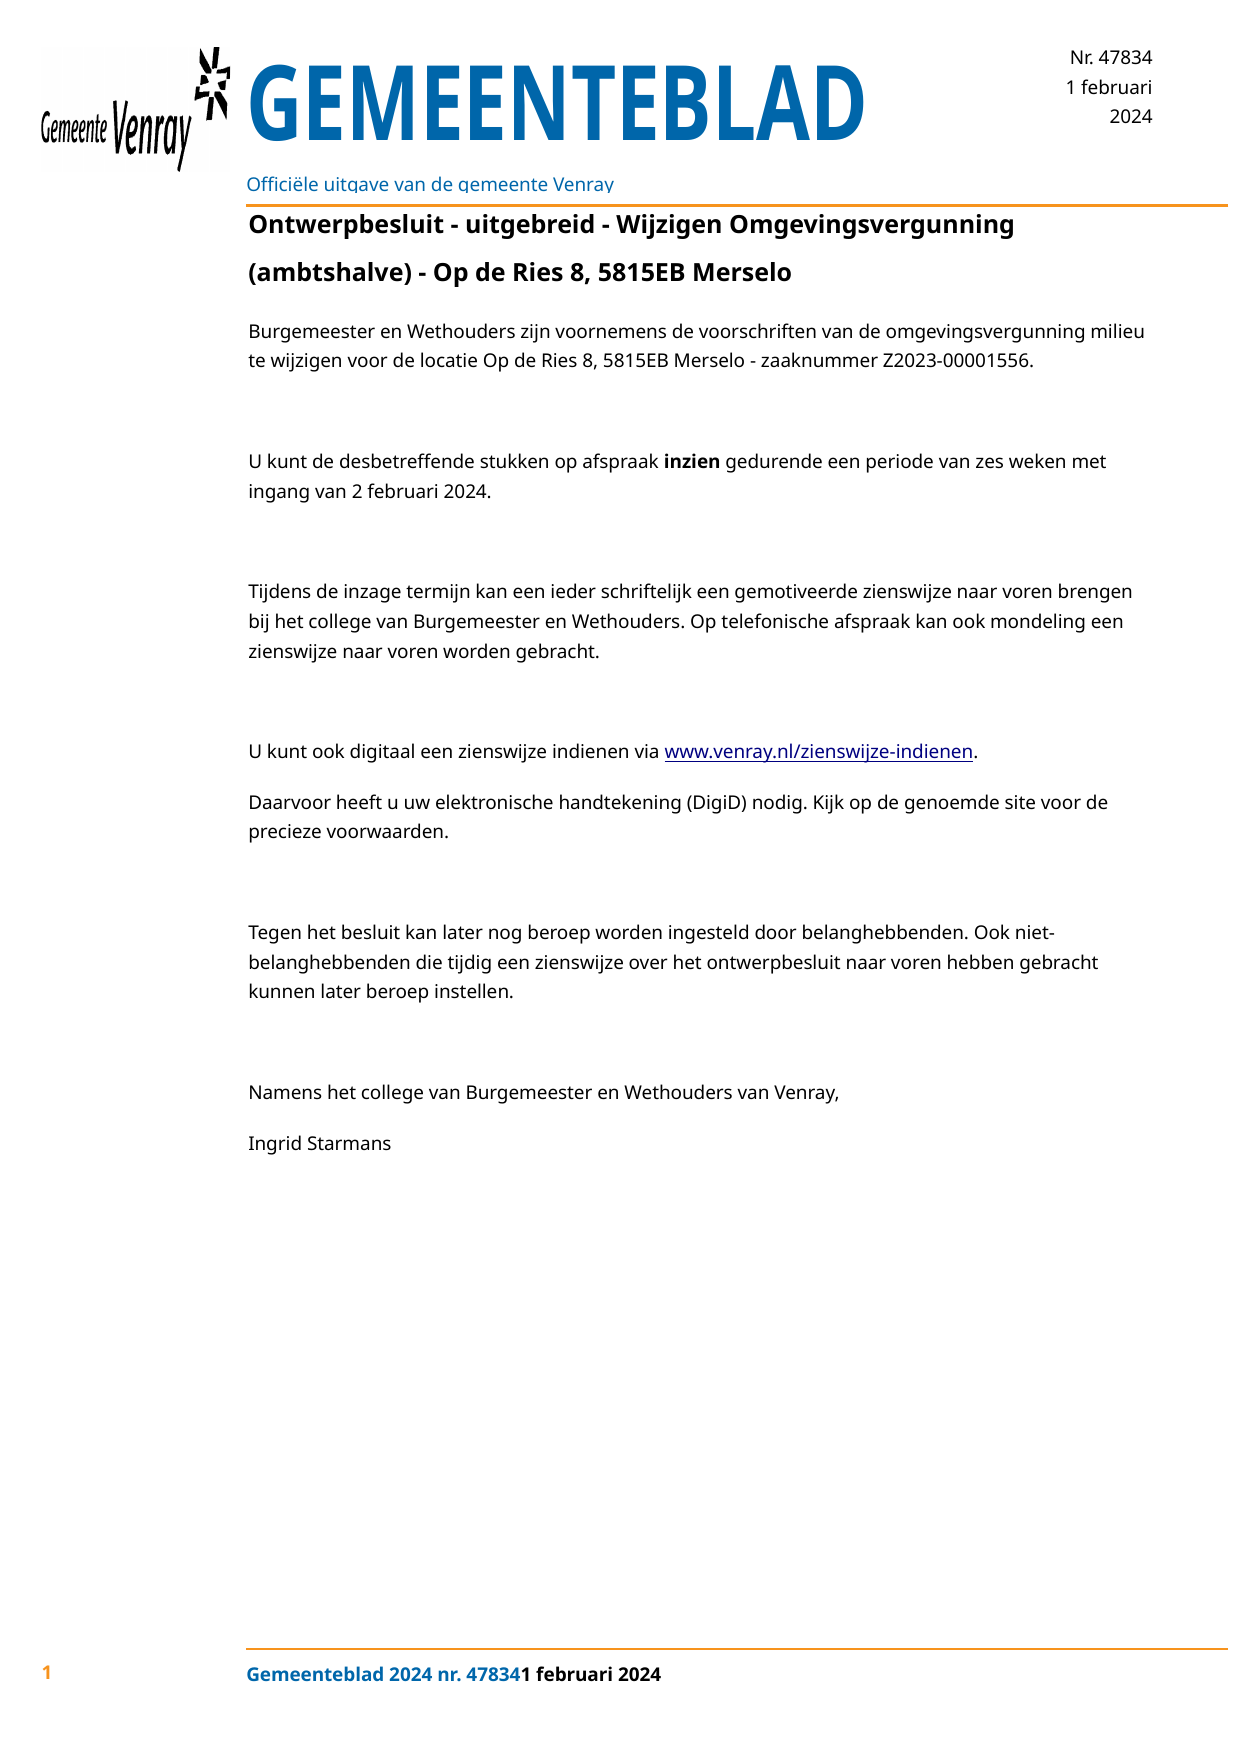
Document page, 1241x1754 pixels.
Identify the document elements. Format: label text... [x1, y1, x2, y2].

text U kunt ook digitaal een zienswijze indienen via www.venray.nl/zienswijze-indienen. [248, 739, 1152, 764]
text Ingrid Starmans [248, 1130, 1152, 1156]
text Burgemeester en Wethouders zijn voornemens de voorschriften van de omgevingsvergunning milieu te wijzigen voor de locatie Op de Ries 8, 5815EB Merselo - zaaknummer Z2023-00001556. [248, 318, 1152, 373]
text Tegen het besluit kan later nog beroep worden ingesteld door belanghebbenden. Ook niet-belanghebbenden die tijdig een zienswijze over het ontwerpbesluit naar voren hebben gebracht kunnen later beroep instellen. [248, 919, 1152, 1004]
text Ontwerpbesluit - uitgebreid - Wijzigen Omgevingsvergunning (ambtshalve) - Op de Ries 8, 5815EB Merselo [248, 207, 1152, 288]
text Daarvoor heeft u uw elektronische handtekening (DigiD) nodig. Kijk op de genoemde site voor de precieze voorwaarden. [248, 789, 1152, 844]
picture [41, 47, 231, 172]
text U kunt de desbetreffende stukken op afspraak inzien gedurende een periode van zes weken met ingang van 2 februari 2024. [248, 448, 1152, 504]
text Tijdens de inzage termijn kan een ieder schriftelijk een gemotiveerde zienswijze naar voren brengen bij het college van Burgemeester en Wethouders. Op telefonische afspraak kan ook mondeling een zienswijze naar voren worden gebracht. [248, 579, 1152, 664]
text Namens het college van Burgemeester en Wethouders van Venray, [248, 1079, 1152, 1105]
